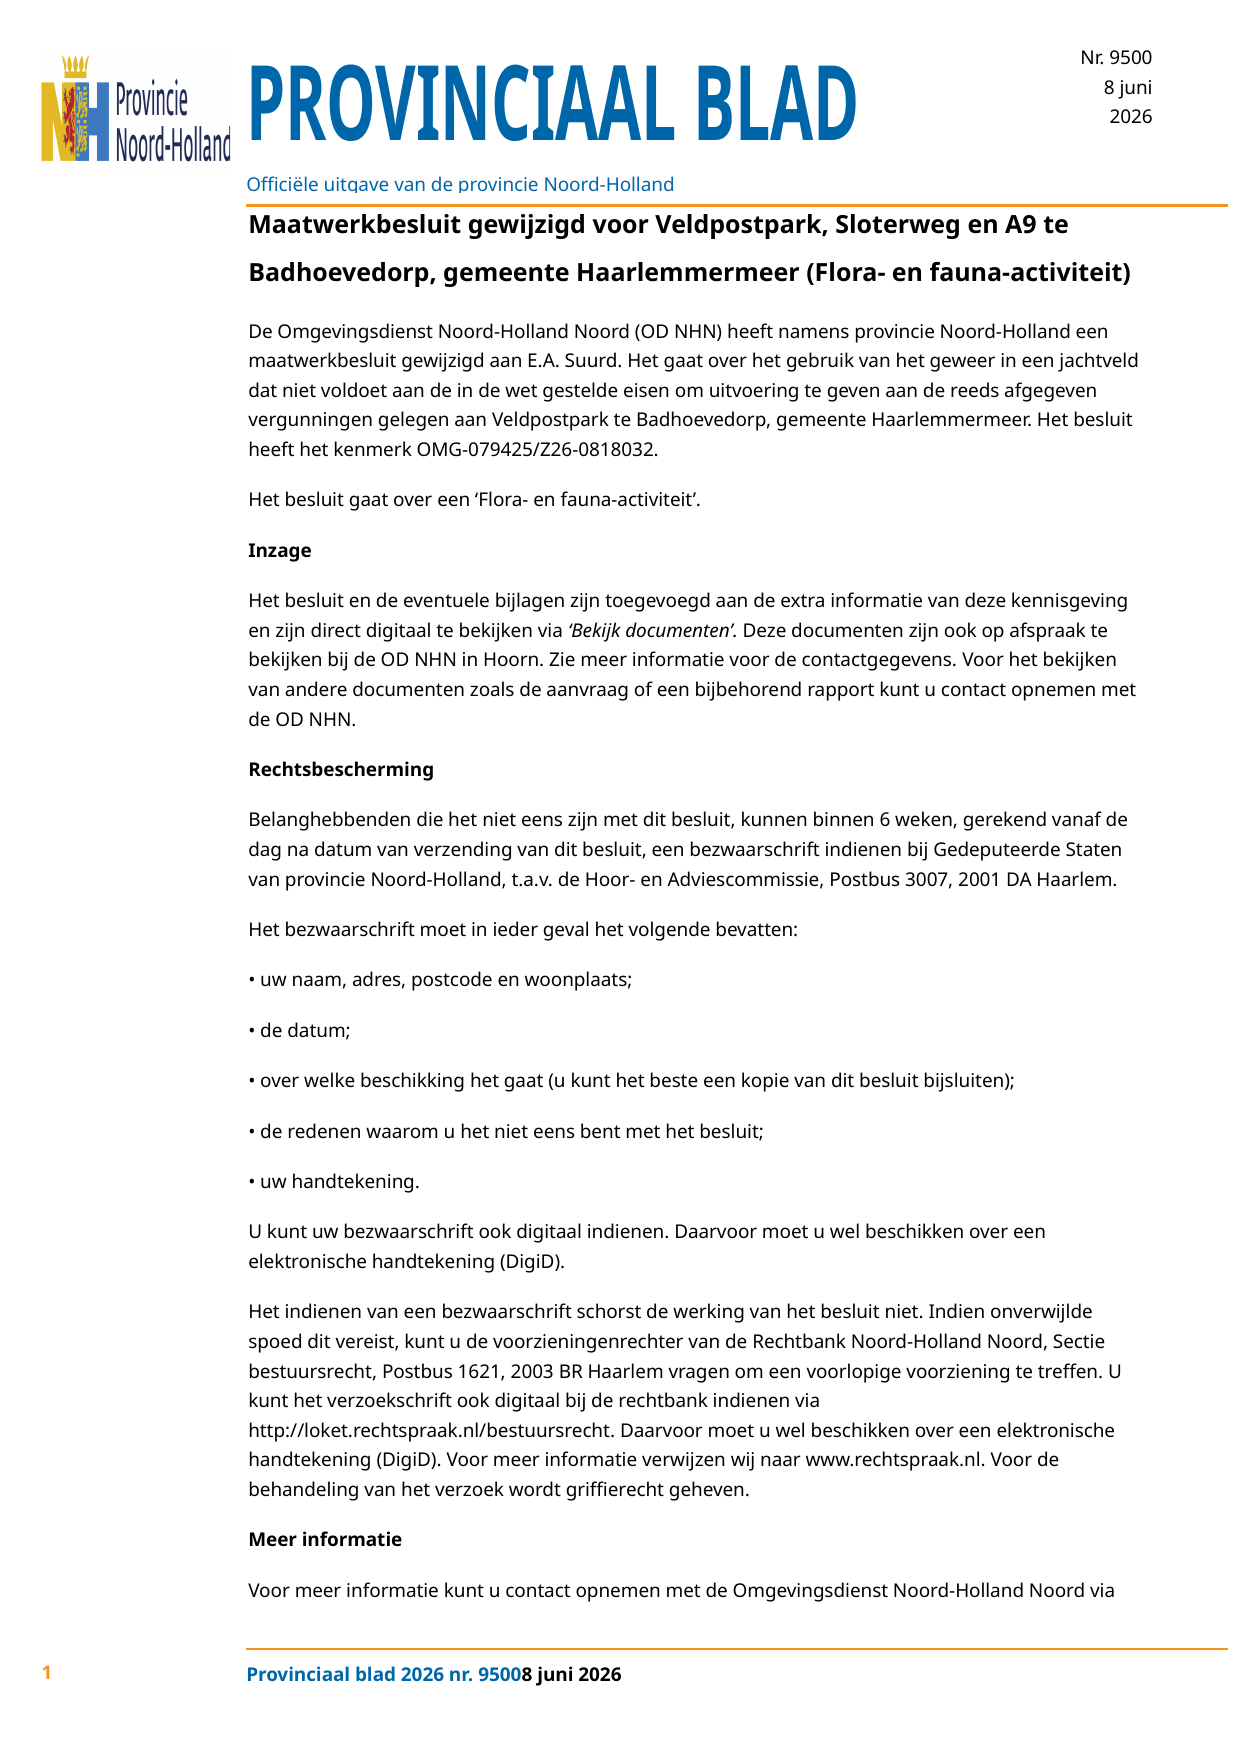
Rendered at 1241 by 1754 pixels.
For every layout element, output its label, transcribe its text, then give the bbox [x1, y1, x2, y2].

text • de redenen waarom u het niet eens bent met het besluit; [248, 1118, 1152, 1144]
text • de datum; [248, 1017, 1152, 1043]
text • uw naam, adres, postcode en woonplaats; [248, 967, 1152, 992]
text Voor meer informatie kunt u contact opnemen met de Omgevingsdienst Noord-Holland Noord via [248, 1577, 1152, 1603]
text U kunt uw bezwaarschrift ook digitaal indienen. Daarvoor moet u wel beschikken over een elektronische handtekening (DigiD). [248, 1219, 1152, 1274]
text Maatwerkbesluit gewijzigd voor Veldpostpark, Sloterweg en A9 te Badhoevedorp, gemeente Haarlemmermeer (Flora- en fauna-activiteit) [248, 207, 1152, 288]
text Inzage [248, 537, 1152, 563]
text De Omgevingsdienst Noord-Holland Noord (OD NHN) heeft namens provincie Noord-Holland een maatwerkbesluit gewijzigd aan E.A. Suurd. Het gaat over het gebruik van het geweer in een jachtveld dat niet voldoet aan de in de wet gestelde eisen om uitvoering te geven aan de reeds afgegeven vergunningen gelegen aan Veldpostpark te Badhoevedorp, gemeente Haarlemmermeer. Het besluit heeft het kenmerk OMG-079425/Z26-0818032. [248, 318, 1152, 462]
text Het bezwaarschrift moet in ieder geval het volgende bevatten: [248, 916, 1152, 942]
text Het besluit gaat over een ‘Flora- en fauna-activiteit’. [248, 487, 1152, 512]
text • uw handtekening. [248, 1168, 1152, 1194]
text Meer informatie [248, 1527, 1152, 1552]
text Het besluit en de eventuele bijlagen zijn toegevoegd aan de extra informatie van deze kennisgeving en zijn direct digitaal te bekijken via ‘Bekijk documenten’. Deze documenten zijn ook op afspraak te bekijken bij de OD NHN in Hoorn. Zie meer informatie voor de contactgegevens. Voor het bekijken van andere documenten zoals de aanvraag of een bijbehorend rapport kunt u contact opnemen met de OD NHN. [248, 587, 1152, 732]
text Het indienen van een bezwaarschrift schorst de werking van het besluit niet. Indien onverwijlde spoed dit vereist, kunt u de voorzieningenrechter van de Rechtbank Noord-Holland Noord, Sectie bestuursrecht, Postbus 1621, 2003 BR Haarlem vragen om een voorlopige voorziening te treffen. U kunt het verzoekschrift ook digitaal bij de rechtbank indienen via http://loket.rechtspraak.nl/bestuursrecht. Daarvoor moet u wel beschikken over een elektronische handtekening (DigiD). Voor meer informatie verwijzen wij naar www.rechtspraak.nl. Voor de behandeling van het verzoek wordt griffierecht geheven. [248, 1299, 1152, 1502]
picture [41, 47, 231, 172]
text • over welke beschikking het gaat (u kunt het beste een kopie van dit besluit bijsluiten); [248, 1067, 1152, 1093]
text Rechtsbescherming [248, 756, 1152, 782]
text Belanghebbenden die het niet eens zijn met dit besluit, kunnen binnen 6 weken, gerekend vanaf de dag na datum van verzending van dit besluit, een bezwaarschrift indienen bij Gedeputeerde Staten van provincie Noord-Holland, t.a.v. de Hoor- en Adviescommissie, Postbus 3007, 2001 DA Haarlem. [248, 807, 1152, 892]
